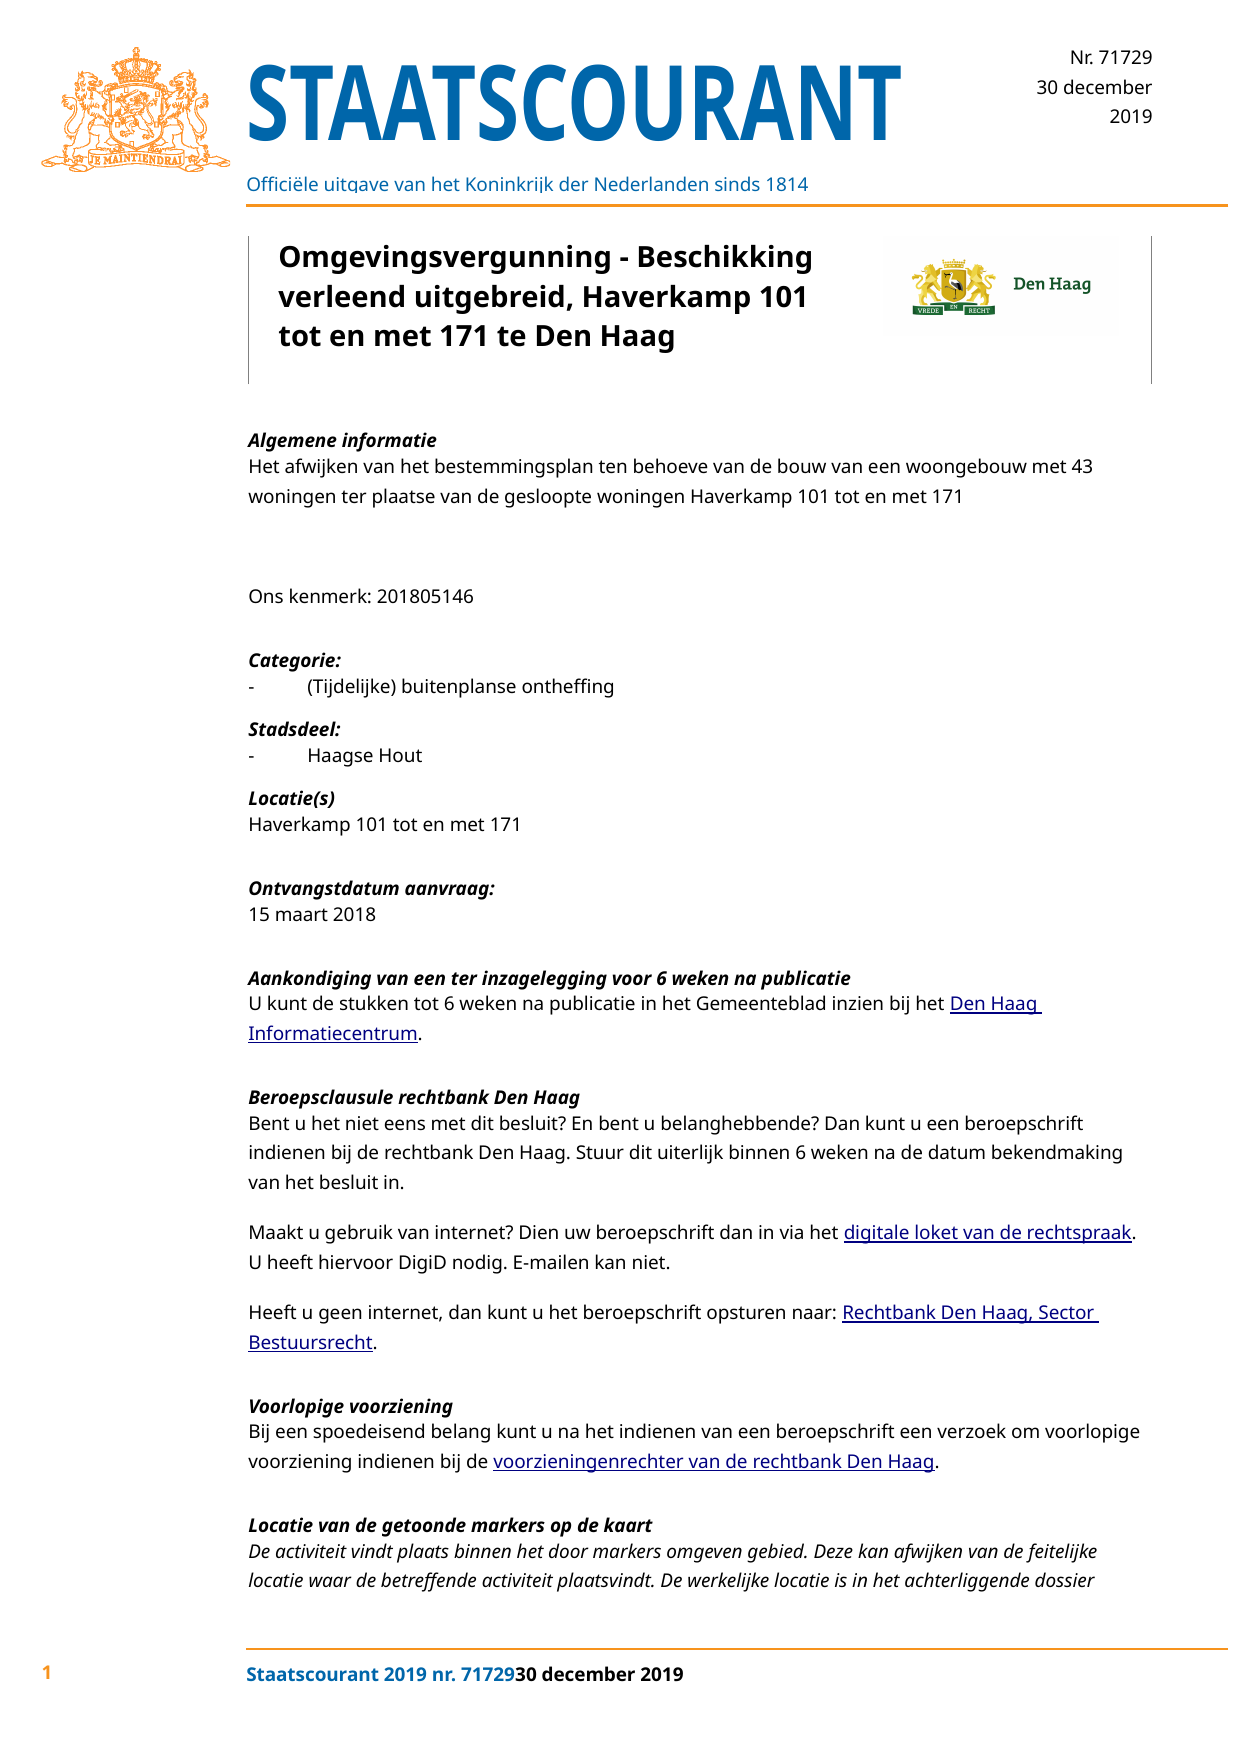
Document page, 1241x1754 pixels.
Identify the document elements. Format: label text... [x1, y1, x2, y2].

text Heeft u geen internet, dan kunt u het beroepschrift opsturen naar: Rechtbank Den Haag, Sector Bestuursrecht. [248, 1299, 1152, 1354]
table_header [850, 236, 1151, 384]
text Locatie van de getoonde markers op de kaart [248, 1512, 1152, 1538]
table_header Omgevingsvergunning - Beschikking verleend uitgebreid, Haverkamp 101 tot en met 171 te Den Haag [249, 236, 850, 384]
list (Tijdelijke) buitenplanse ontheffing [248, 673, 1152, 699]
text Categorie: [248, 648, 1152, 673]
list Haagse Hout [248, 742, 1152, 768]
text 15 maart 2018 [248, 901, 1152, 926]
picture [41, 47, 231, 172]
text Bent u het niet eens met dit besluit? En bent u belanghebbende? Dan kunt u een beroepschrift indienen bij de rechtbank Den Haag. Stuur dit uiterlijk binnen 6 weken na de datum bekendmaking van het besluit in. [248, 1110, 1152, 1194]
text Algemene informatie [248, 427, 1152, 453]
text Voorlopige voorziening [248, 1393, 1152, 1418]
text Beroepsclausule rechtbank Den Haag [248, 1084, 1152, 1110]
text U kunt de stukken tot 6 weken na publicatie in het Gemeenteblad inzien bij het Den Haag Informatiecentrum. [248, 990, 1152, 1046]
text Het afwijken van het bestemmingsplan ten behoeve van de bouw van een woongebouw met 43 woningen ter plaatse van de gesloopte woningen Haverkamp 101 tot en met 171 [248, 453, 1152, 508]
text Ontvangstdatum aanvraag: [248, 875, 1152, 901]
text Maakt u gebruik van internet? Dien uw beroepschrift dan in via het digitale loket van de rechtspraak. U heeft hiervoor DigiD nodig. E-mailen kan niet. [248, 1219, 1152, 1274]
text Stadsdeel: [248, 716, 1152, 742]
text Locatie(s) [248, 785, 1152, 811]
text De activiteit vindt plaats binnen het door markers omgeven gebied. Deze kan afwijken van de feitelijke locatie waar de betreffende activiteit plaatsvindt. De werkelijke locatie is in het achterliggende dossier [248, 1538, 1152, 1593]
picture [882, 236, 1119, 336]
text Aankondiging van een ter inzagelegging voor 6 weken na publicatie [248, 965, 1152, 990]
text Bij een spoedeisend belang kunt u na het indienen van een beroepschrift een verzoek om voorlopige voorziening indienen bij de voorzieningenrechter van de rechtbank Den Haag. [248, 1418, 1152, 1474]
text Haverkamp 101 tot en met 171 [248, 811, 1152, 837]
text Ons kenmerk: 201805146 [248, 584, 1152, 609]
